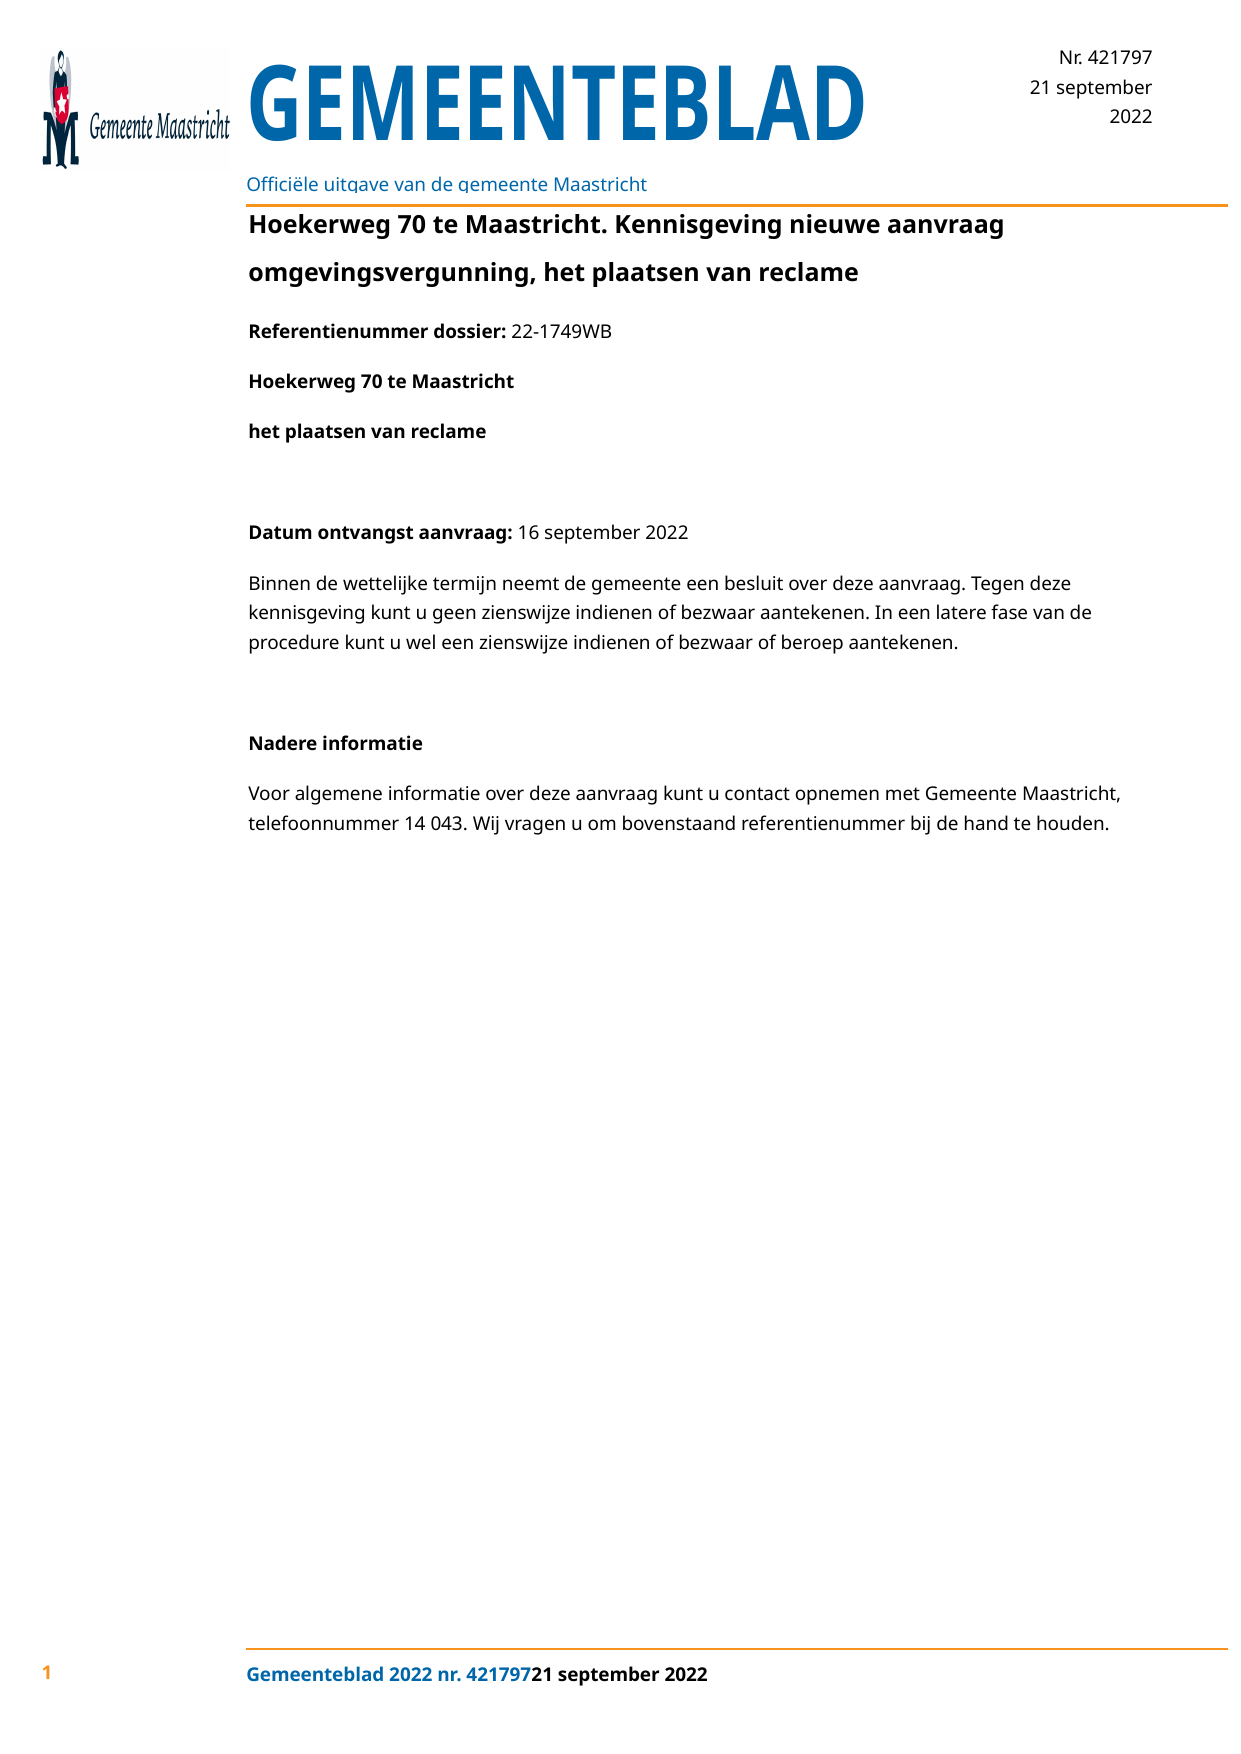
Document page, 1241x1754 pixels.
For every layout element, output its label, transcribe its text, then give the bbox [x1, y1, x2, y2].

text Referentienummer dossier: 22-1749WB [248, 318, 1152, 344]
text Hoekerweg 70 te Maastricht [248, 368, 1152, 394]
text Datum ontvangst aanvraag: 16 september 2022 [248, 519, 1152, 545]
text Hoekerweg 70 te Maastricht. Kennisgeving nieuwe aanvraag omgevingsvergunning, het plaatsen van reclame [248, 207, 1152, 288]
text Binnen de wettelijke termijn neemt de gemeente een besluit over deze aanvraag. Tegen deze kennisgeving kunt u geen zienswijze indienen of bezwaar aantekenen. In een latere fase van de procedure kunt u wel een zienswijze indienen of bezwaar of beroep aantekenen. [248, 570, 1152, 655]
picture [41, 47, 231, 172]
text het plaatsen van reclame [248, 419, 1152, 444]
text Nadere informatie [248, 730, 1152, 756]
text Voor algemene informatie over deze aanvraag kunt u contact opnemen met Gemeente Maastricht, telefoonnummer 14 043. Wij vragen u om bovenstaand referentienummer bij de hand te houden. [248, 780, 1152, 836]
